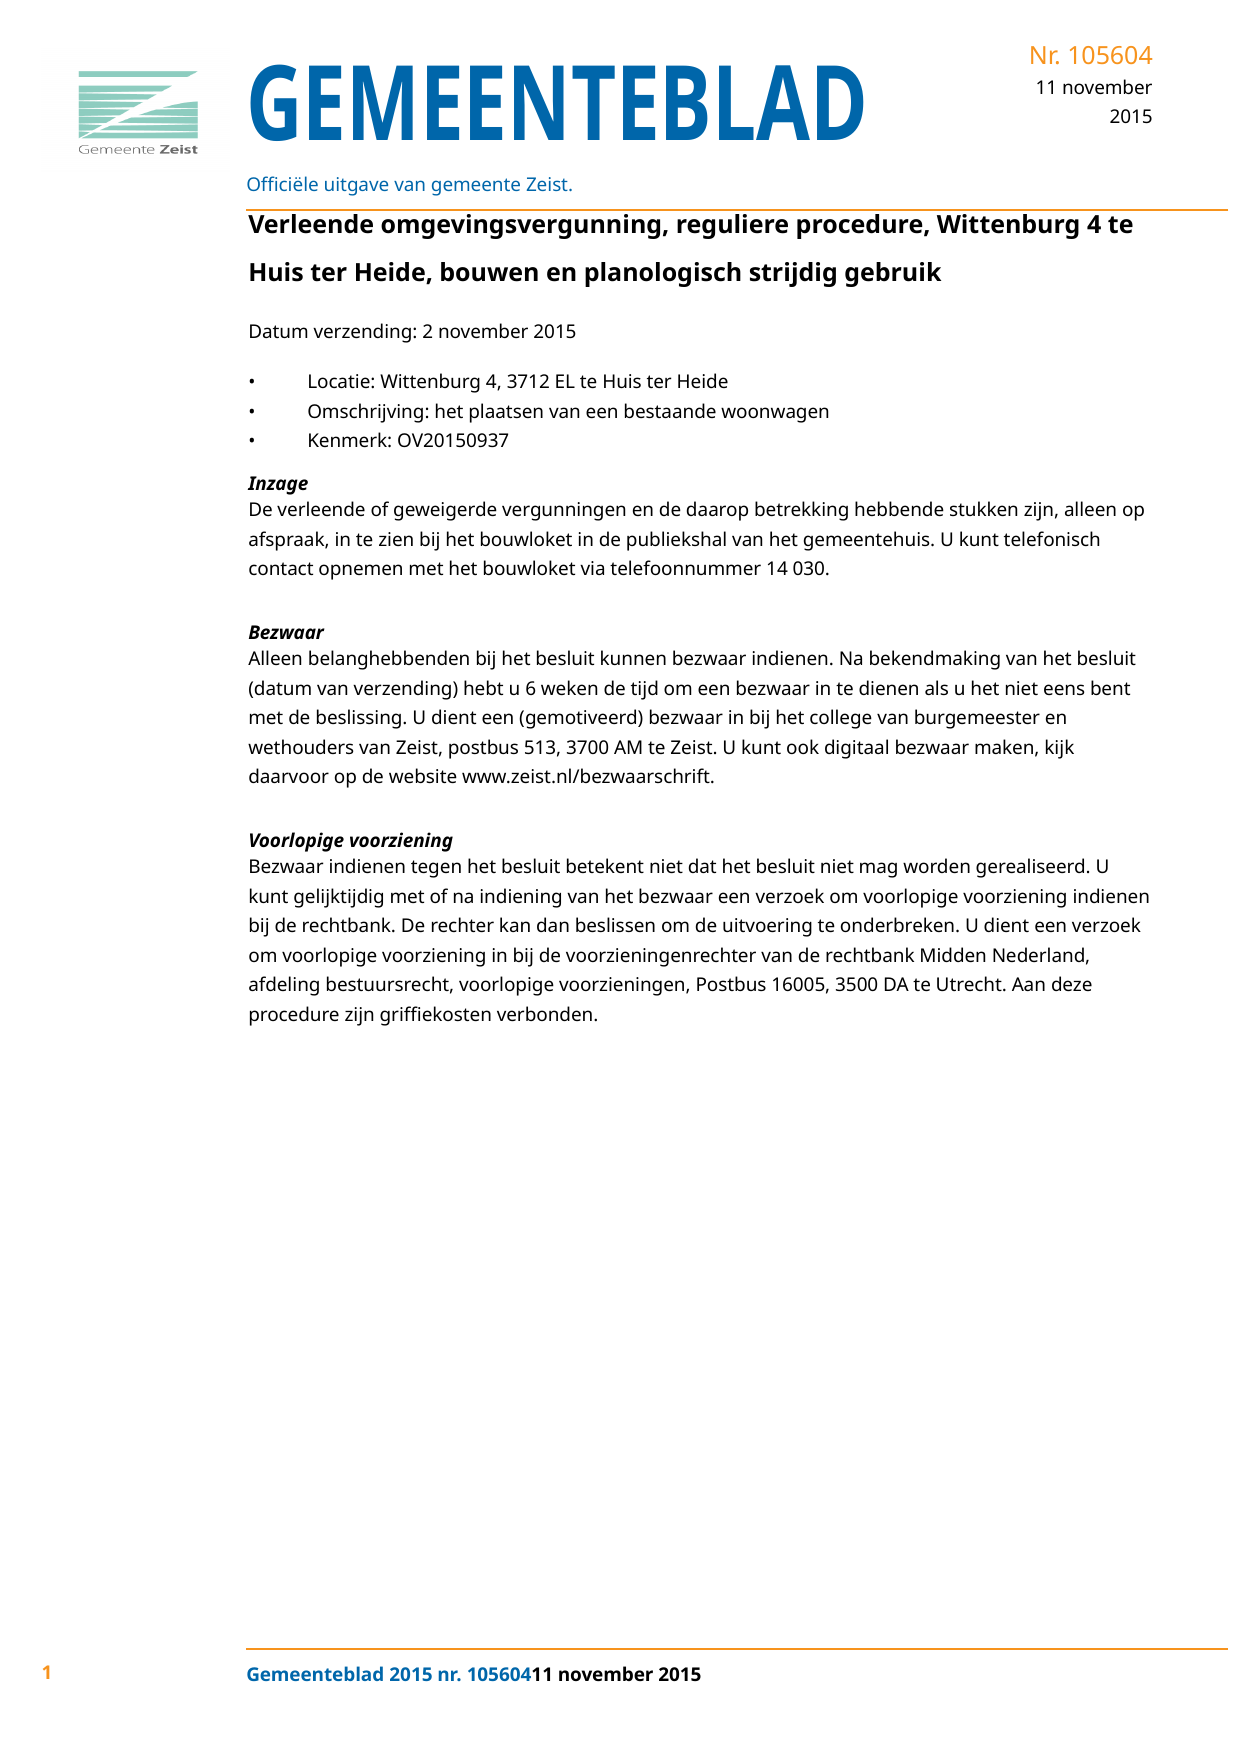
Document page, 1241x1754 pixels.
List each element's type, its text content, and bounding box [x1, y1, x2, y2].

text Bezwaar indienen tegen het besluit betekent niet dat het besluit niet mag worden gerealiseerd. U kunt gelijktijdig met of na indiening van het bezwaar een verzoek om voorlopige voorziening indienen bij de rechtbank. De rechter kan dan beslissen om de uitvoering te onderbreken. U dient een verzoek om voorlopige voorziening in bij de voorzieningenrechter van de rechtbank Midden Nederland, afdeling bestuursrecht, voorlopige voorzieningen, Postbus 16005, 3500 DA te Utrecht. Aan deze procedure zijn griffiekosten verbonden. [248, 853, 1152, 1027]
list Omschrijving: het plaatsen van een bestaande woonwagen [248, 398, 1152, 424]
list Locatie: Wittenburg 4, 3712 EL te Huis ter Heide [248, 368, 1152, 394]
text De verleende of geweigerde vergunningen en de daarop betrekking hebbende stukken zijn, alleen op afspraak, in te zien bij het bouwloket in de publiekshal van het gemeentehuis. U kunt telefonisch contact opnemen met het bouwloket via telefoonnummer 14 030. [248, 496, 1152, 581]
text Bezwaar [248, 619, 1152, 645]
text Voorlopige voorziening [248, 827, 1152, 853]
picture [41, 47, 231, 172]
list Kenmerk: OV20150937 [248, 427, 1152, 453]
text Datum verzending: 2 november 2015 [248, 318, 1152, 344]
text Alleen belanghebbenden bij het besluit kunnen bezwaar indienen. Na bekendmaking van het besluit (datum van verzending) hebt u 6 weken de tijd om een bezwaar in te dienen als u het niet eens bent met de beslissing. U dient een (gemotiveerd) bezwaar in bij het college van burgemeester en wethouders van Zeist, postbus 513, 3700 AM te Zeist. U kunt ook digitaal bezwaar maken, kijk daarvoor op de website www.zeist.nl/bezwaarschrift. [248, 645, 1152, 789]
text Verleende omgevingsvergunning, reguliere procedure, Wittenburg 4 te Huis ter Heide, bouwen en planologisch strijdig gebruik [248, 211, 1152, 288]
text Inzage [248, 471, 1152, 496]
